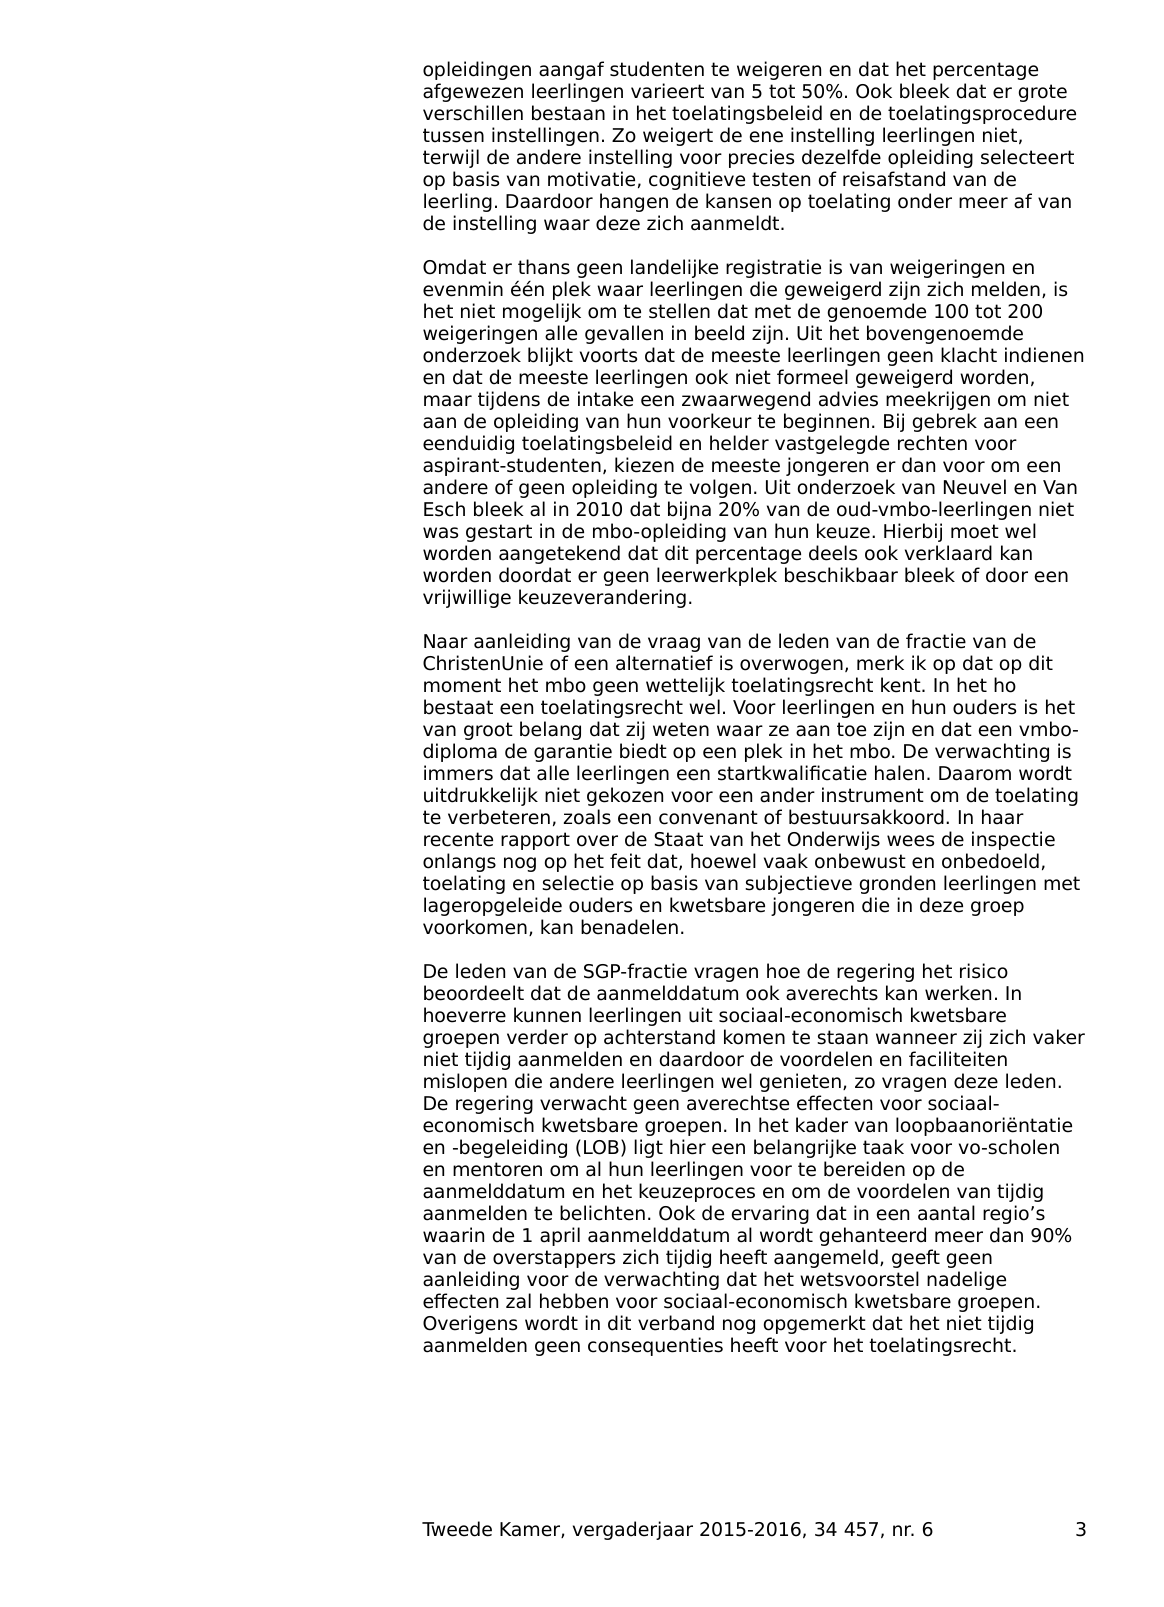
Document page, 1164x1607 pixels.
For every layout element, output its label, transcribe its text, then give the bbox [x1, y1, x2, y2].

text De leden van de SGP-fractie vragen hoe de regering het risico beoordeelt dat de aanmelddatum ook averechts kan werken. In hoeverre kunnen leerlingen uit sociaal-economisch kwetsbare groepen verder op achterstand komen te staan wanneer zij zich vaker niet tijdig aanmelden en daardoor de voordelen en faciliteiten mislopen die andere leerlingen wel genieten, zo vragen deze leden. [422, 961, 1087, 1093]
text Omdat er thans geen landelijke registratie is van weigeringen en evenmin één plek waar leerlingen die geweigerd zijn zich melden, is het niet mogelijk om te stellen dat met de genoemde 100 tot 200 weigeringen alle gevallen in beeld zijn. Uit het bovengenoemde onderzoek blijkt voorts dat de meeste leerlingen geen klacht indienen en dat de meeste leerlingen ook niet formeel geweigerd worden, maar tijdens de intake een zwaarwegend advies meekrijgen om niet aan de opleiding van hun voorkeur te beginnen. Bij gebrek aan een eenduidig toelatingsbeleid en helder vastgelegde rechten voor aspirant-studenten, kiezen de meeste jongeren er dan voor om een andere of geen opleiding te volgen. Uit onderzoek van Neuvel en Van Esch bleek al in 2010 dat bijna 20% van de oud-vmbo-leerlingen niet was gestart in de mbo-opleiding van hun keuze. Hierbij moet wel worden aangetekend dat dit percentage deels ook verklaard kan worden doordat er geen leerwerkplek beschikbaar bleek of door een vrijwillige keuzeverandering. [422, 257, 1087, 609]
text opleidingen aangaf studenten te weigeren en dat het percentage afgewezen leerlingen varieert van 5 tot 50%. Ook bleek dat er grote verschillen bestaan in het toelatingsbeleid en de toelatingsprocedure tussen instellingen. Zo weigert de ene instelling leerlingen niet, terwijl de andere instelling voor precies dezelfde opleiding selecteert op basis van motivatie, cognitieve testen of reisafstand van de leerling. Daardoor hangen de kansen op toelating onder meer af van de instelling waar deze zich aanmeldt. [422, 59, 1087, 235]
text Naar aanleiding van de vraag van de leden van de fractie van de ChristenUnie of een alternatief is overwogen, merk ik op dat op dit moment het mbo geen wettelijk toelatingsrecht kent. In het ho bestaat een toelatingsrecht wel. Voor leerlingen en hun ouders is het van groot belang dat zij weten waar ze aan toe zijn en dat een vmbo-diploma de garantie biedt op een plek in het mbo. De verwachting is immers dat alle leerlingen een startkwalificatie halen. Daarom wordt uitdrukkelijk niet gekozen voor een ander instrument om de toelating te verbeteren, zoals een convenant of bestuursakkoord. In haar recente rapport over de Staat van het Onderwijs wees de inspectie onlangs nog op het feit dat, hoewel vaak onbewust en onbedoeld, toelating en selectie op basis van subjectieve gronden leerlingen met lageropgeleide ouders en kwetsbare jongeren die in deze groep voorkomen, kan benadelen. [422, 631, 1087, 939]
text De regering verwacht geen averechtse effecten voor sociaal-economisch kwetsbare groepen. In het kader van loopbaanoriëntatie en -begeleiding (LOB) ligt hier een belangrijke taak voor vo-scholen en mentoren om al hun leerlingen voor te bereiden op de aanmelddatum en het keuzeproces en om de voordelen van tijdig aanmelden te belichten. Ook de ervaring dat in een aantal regio’s waarin de 1 april aanmelddatum al wordt gehanteerd meer dan 90% van de overstappers zich tijdig heeft aangemeld, geeft geen aanleiding voor de verwachting dat het wetsvoorstel nadelige effecten zal hebben voor sociaal-economisch kwetsbare groepen. Overigens wordt in dit verband nog opgemerkt dat het niet tijdig aanmelden geen consequenties heeft voor het toelatingsrecht. [422, 1093, 1087, 1356]
